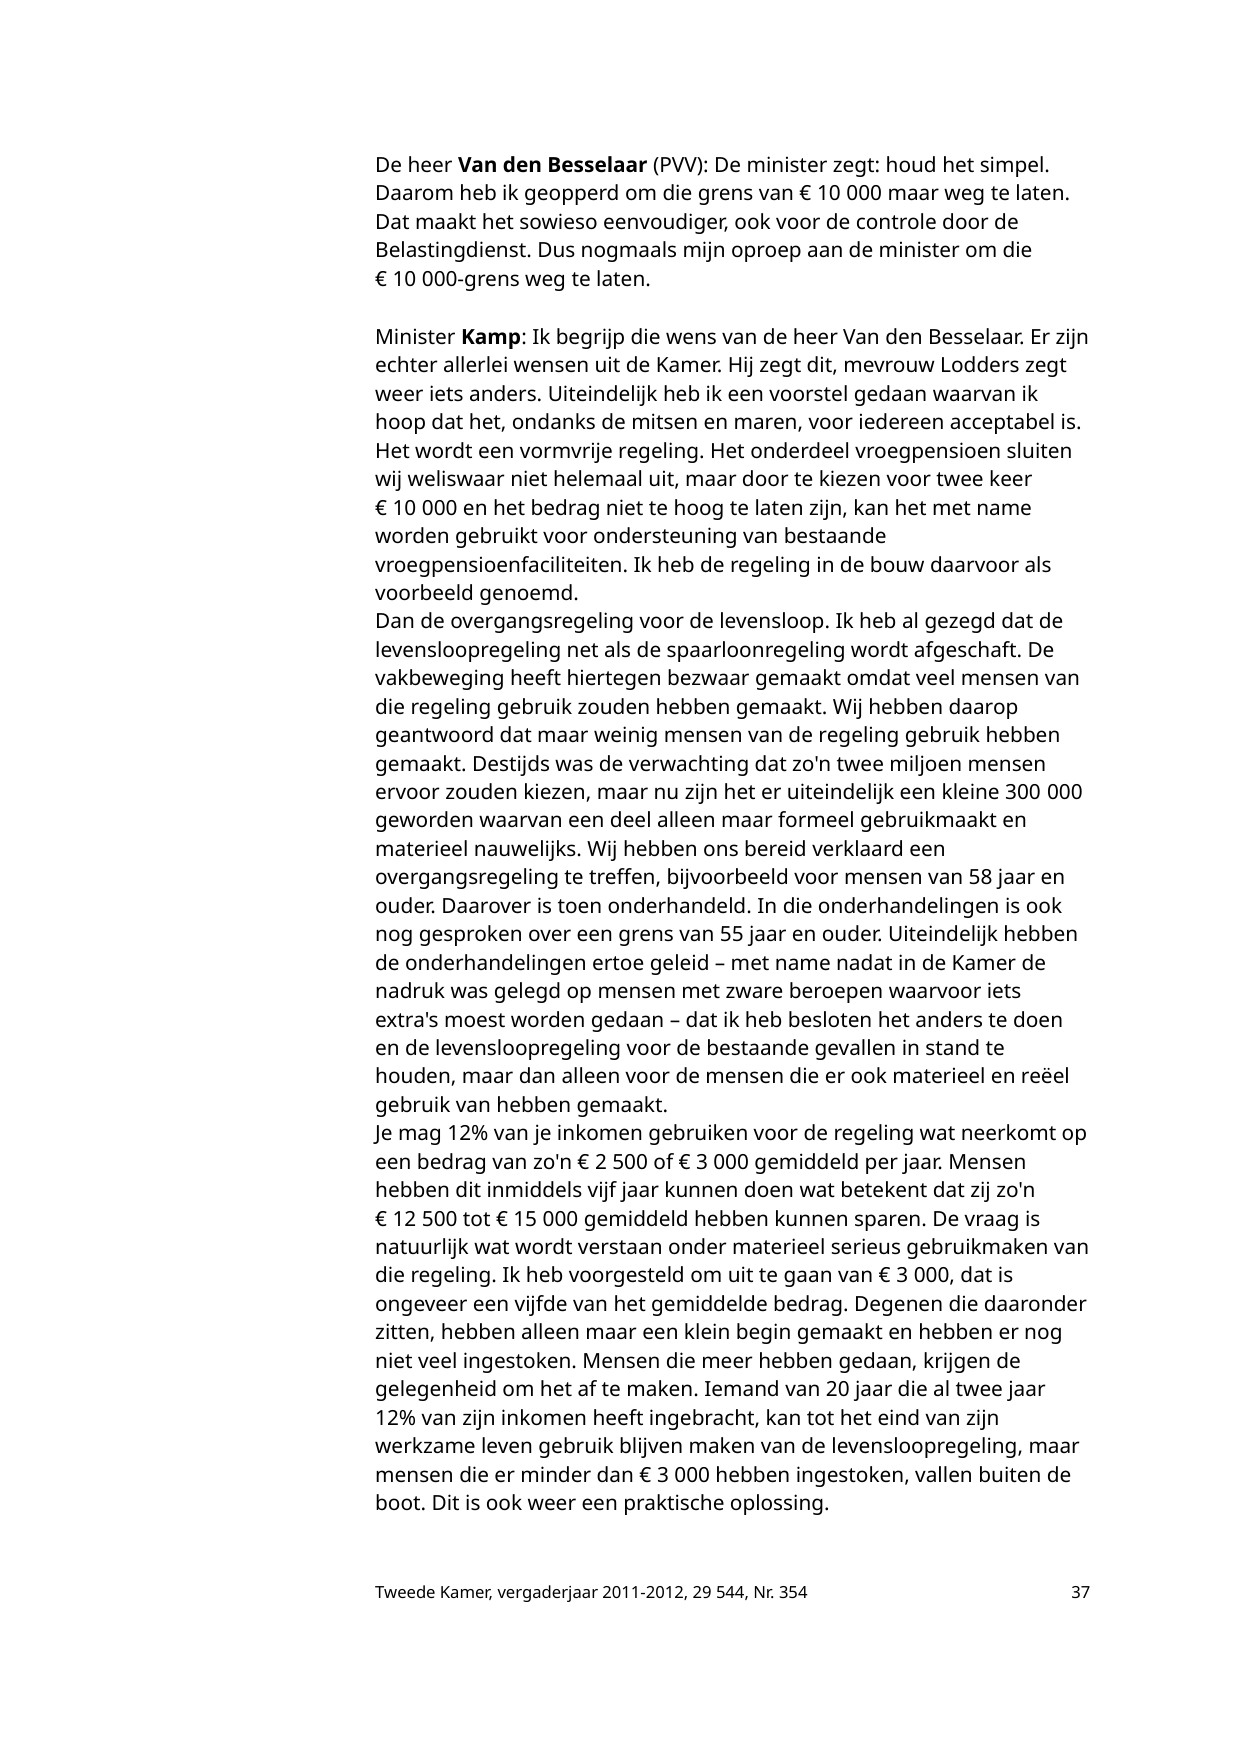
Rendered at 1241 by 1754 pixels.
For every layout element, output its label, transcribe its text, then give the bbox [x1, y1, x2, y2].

text Dan de overgangsregeling voor de levensloop. Ik heb al gezegd dat de levensloopregeling net als de spaarloonregeling wordt afgeschaft. De vakbeweging heeft hiertegen bezwaar gemaakt omdat veel mensen van die regeling gebruik zouden hebben gemaakt. Wij hebben daarop geantwoord dat maar weinig mensen van de regeling gebruik hebben gemaakt. Destijds was de verwachting dat zo'n twee miljoen mensen ervoor zouden kiezen, maar nu zijn het er uiteindelijk een kleine 300 000 geworden waarvan een deel alleen maar formeel gebruikmaakt en materieel nauwelijks. Wij hebben ons bereid verklaard een overgangsregeling te treffen, bijvoorbeeld voor mensen van 58 jaar en ouder. Daarover is toen onderhandeld. In die onderhandelingen is ook nog gesproken over een grens van 55 jaar en ouder. Uiteindelijk hebben de onderhandelingen ertoe geleid – met name nadat in de Kamer de nadruk was gelegd op mensen met zware beroepen waarvoor iets extra's moest worden gedaan – dat ik heb besloten het anders te doen en de levensloopregeling voor de bestaande gevallen in stand te houden, maar dan alleen voor de mensen die er ook materieel en reëel gebruik van hebben gemaakt. [375, 607, 1090, 1118]
text Minister Kamp: Ik begrijp die wens van de heer Van den Besselaar. Er zijn echter allerlei wensen uit de Kamer. Hij zegt dit, mevrouw Lodders zegt weer iets anders. Uiteindelijk heb ik een voorstel gedaan waarvan ik hoop dat het, ondanks de mitsen en maren, voor iedereen acceptabel is. Het wordt een vormvrije regeling. Het onderdeel vroegpensioen sluiten wij weliswaar niet helemaal uit, maar door te kiezen voor twee keer € 10 000 en het bedrag niet te hoog te laten zijn, kan het met name worden gebruikt voor ondersteuning van bestaande vroegpensioenfaciliteiten. Ik heb de regeling in de bouw daarvoor als voorbeeld genoemd. [375, 322, 1090, 607]
text Je mag 12% van je inkomen gebruiken voor de regeling wat neerkomt op een bedrag van zo'n € 2 500 of € 3 000 gemiddeld per jaar. Mensen hebben dit inmiddels vijf jaar kunnen doen wat betekent dat zij zo'n € 12 500 tot € 15 000 gemiddeld hebben kunnen sparen. De vraag is natuurlijk wat wordt verstaan onder materieel serieus gebruikmaken van die regeling. Ik heb voorgesteld om uit te gaan van € 3 000, dat is ongeveer een vijfde van het gemiddelde bedrag. Degenen die daaronder zitten, hebben alleen maar een klein begin gemaakt en hebben er nog niet veel ingestoken. Mensen die meer hebben gedaan, krijgen de gelegenheid om het af te maken. Iemand van 20 jaar die al twee jaar 12% van zijn inkomen heeft ingebracht, kan tot het eind van zijn werkzame leven gebruik blijven maken van de levensloopregeling, maar mensen die er minder dan € 3 000 hebben ingestoken, vallen buiten de boot. Dit is ook weer een praktische oplossing. [375, 1118, 1090, 1517]
text De heer Van den Besselaar (PVV): De minister zegt: houd het simpel. Daarom heb ik geopperd om die grens van € 10 000 maar weg te laten. Dat maakt het sowieso eenvoudiger, ook voor de controle door de Belastingdienst. Dus nogmaals mijn oproep aan de minister om die € 10 000-grens weg te laten. [375, 150, 1090, 292]
